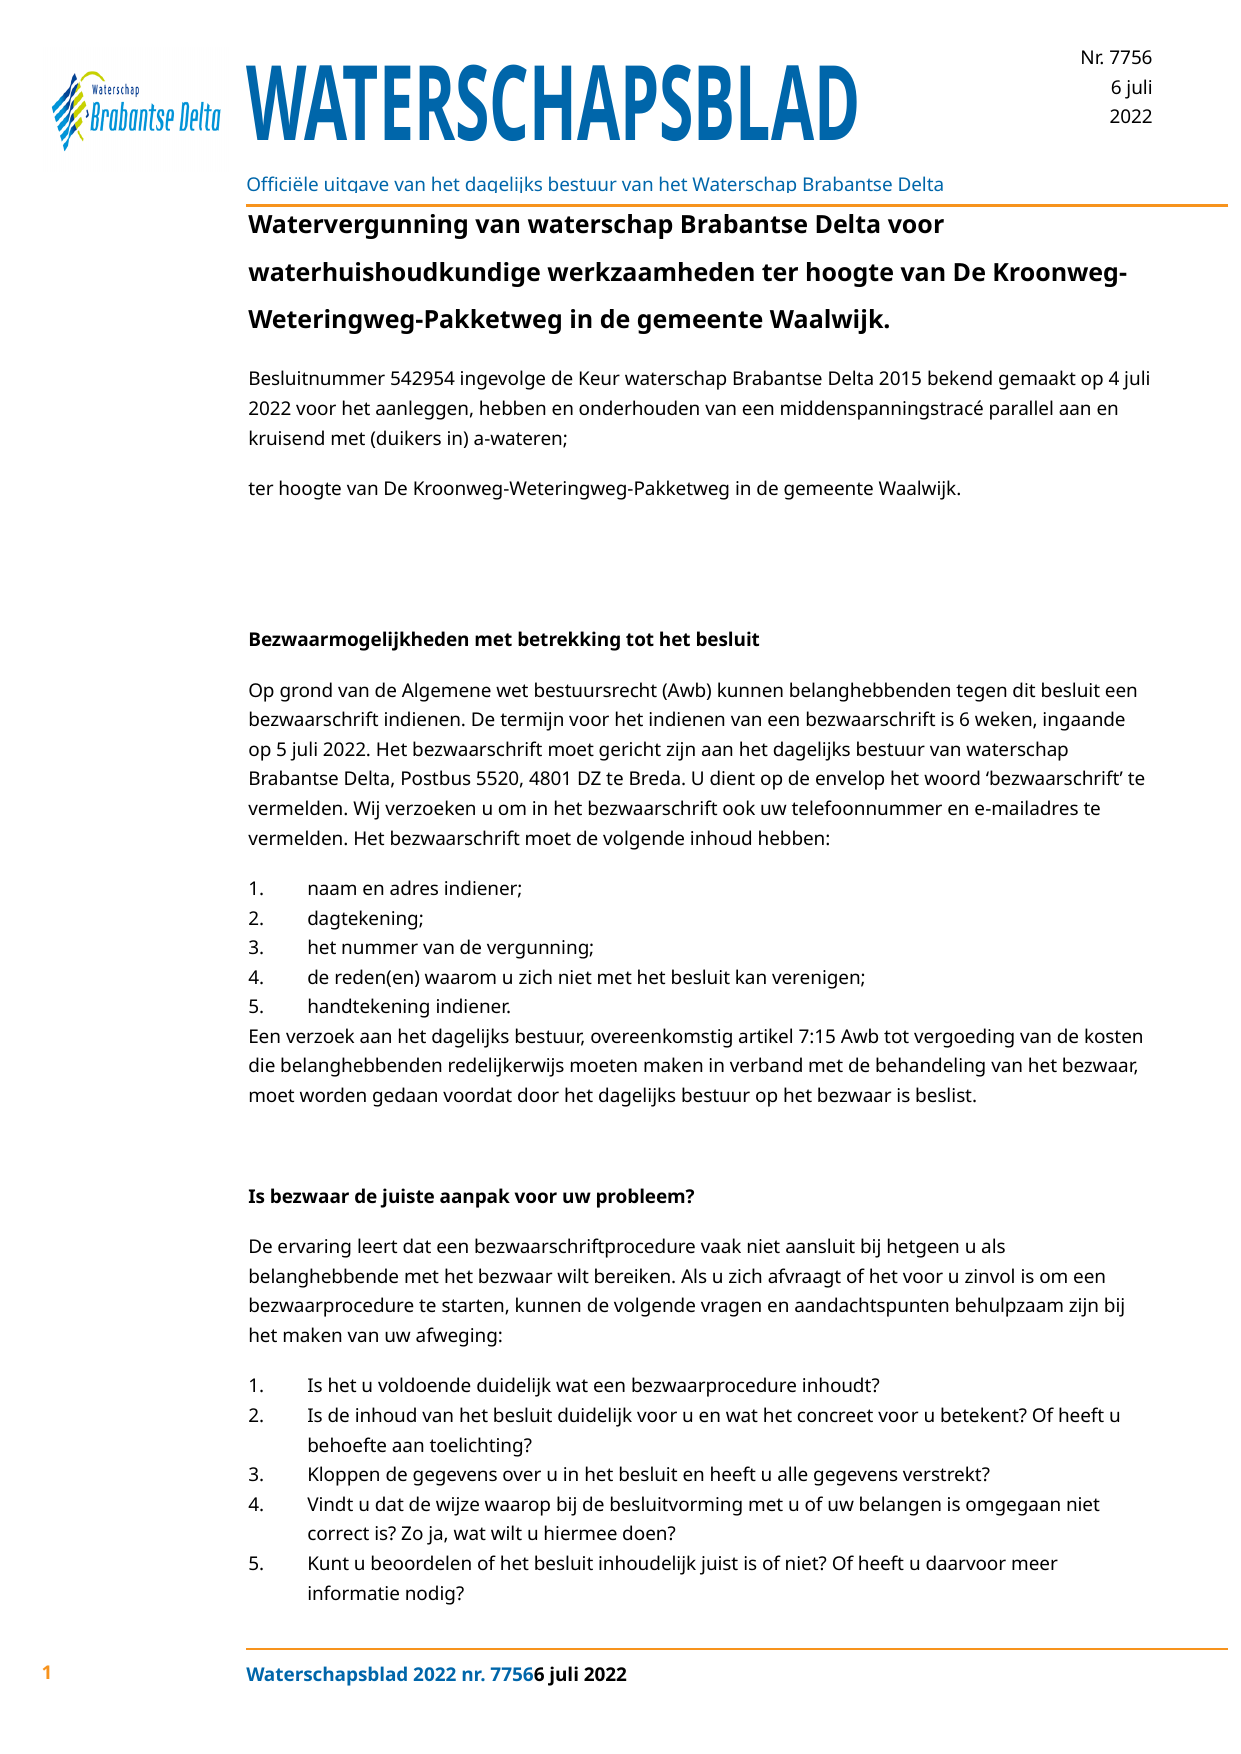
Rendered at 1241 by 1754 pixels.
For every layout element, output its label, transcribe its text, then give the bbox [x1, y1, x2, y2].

picture [41, 47, 231, 172]
list het nummer van de vergunning; [248, 934, 1152, 960]
text Besluitnummer 542954 ingevolge de Keur waterschap Brabantse Delta 2015 bekend gemaakt op 4 juli 2022 voor het aanleggen, hebben en onderhouden van een middenspanningstracé parallel aan en kruisend met (duikers in) a-wateren; [248, 366, 1152, 450]
text Bezwaarmogelijkheden met betrekking tot het besluit [248, 626, 1152, 652]
text Op grond van de Algemene wet bestuursrecht (Awb) kunnen belanghebbenden tegen dit besluit een bezwaarschrift indienen. De termijn voor het indienen van een bezwaarschrift is 6 weken, ingaande op 5 juli 2022. Het bezwaarschrift moet gericht zijn aan het dagelijks bestuur van waterschap Brabantse Delta, Postbus 5520, 4801 DZ te Breda. U dient op de envelop het woord ‘bezwaarschrift’ te vermelden. Wij verzoeken u om in het bezwaarschrift ook uw telefoonnummer en e‑mailadres te vermelden. Het bezwaarschrift moet de volgende inhoud hebben: [248, 677, 1152, 850]
list Kloppen de gegevens over u in het besluit en heeft u alle gegevens verstrekt? [248, 1461, 1152, 1487]
list Vindt u dat de wijze waarop bij de besluitvorming met u of uw belangen is omgegaan niet correct is? Zo ja, wat wilt u hiermee doen? [248, 1491, 1152, 1546]
list handtekening indiener. [248, 993, 1152, 1019]
text ter hoogte van De Kroonweg-Weteringweg-Pakketweg in de gemeente Waalwijk. [248, 475, 1152, 501]
list de reden(en) waarom u zich niet met het besluit kan verenigen; [248, 964, 1152, 989]
text Is bezwaar de juiste aanpak voor uw probleem? [248, 1183, 1152, 1209]
text De ervaring leert dat een bezwaarschriftprocedure vaak niet aansluit bij hetgeen u als belanghebbende met het bezwaar wilt bereiken. Als u zich afvraagt of het voor u zinvol is om een bezwaarprocedure te starten, kunnen de volgende vragen en aandachtspunten behulpzaam zijn bij het maken van uw afweging: [248, 1233, 1152, 1348]
text Watervergunning van waterschap Brabantse Delta voor waterhuishoudkundige werkzaamheden ter hoogte van De Kroonweg-Weteringweg-Pakketweg in de gemeente Waalwijk. [248, 207, 1152, 336]
list Kunt u beoordelen of het besluit inhoudelijk juist is of niet? Of heeft u daarvoor meer informatie nodig? [248, 1550, 1152, 1605]
list dagtekening; [248, 905, 1152, 930]
list Is de inhoud van het besluit duidelijk voor u en wat het concreet voor u betekent? Of heeft u behoefte aan toelichting? [248, 1402, 1152, 1457]
text Een verzoek aan het dagelijks bestuur, overeenkomstig artikel 7:15 Awb tot vergoeding van de kosten die belanghebbenden redelijkerwijs moeten maken in verband met de behandeling van het bezwaar, moet worden gedaan voordat door het dagelijks bestuur op het bezwaar is beslist. [248, 1023, 1152, 1108]
list naam en adres indiener; [248, 875, 1152, 901]
list Is het u voldoende duidelijk wat een bezwaarprocedure inhoudt? [248, 1373, 1152, 1398]
